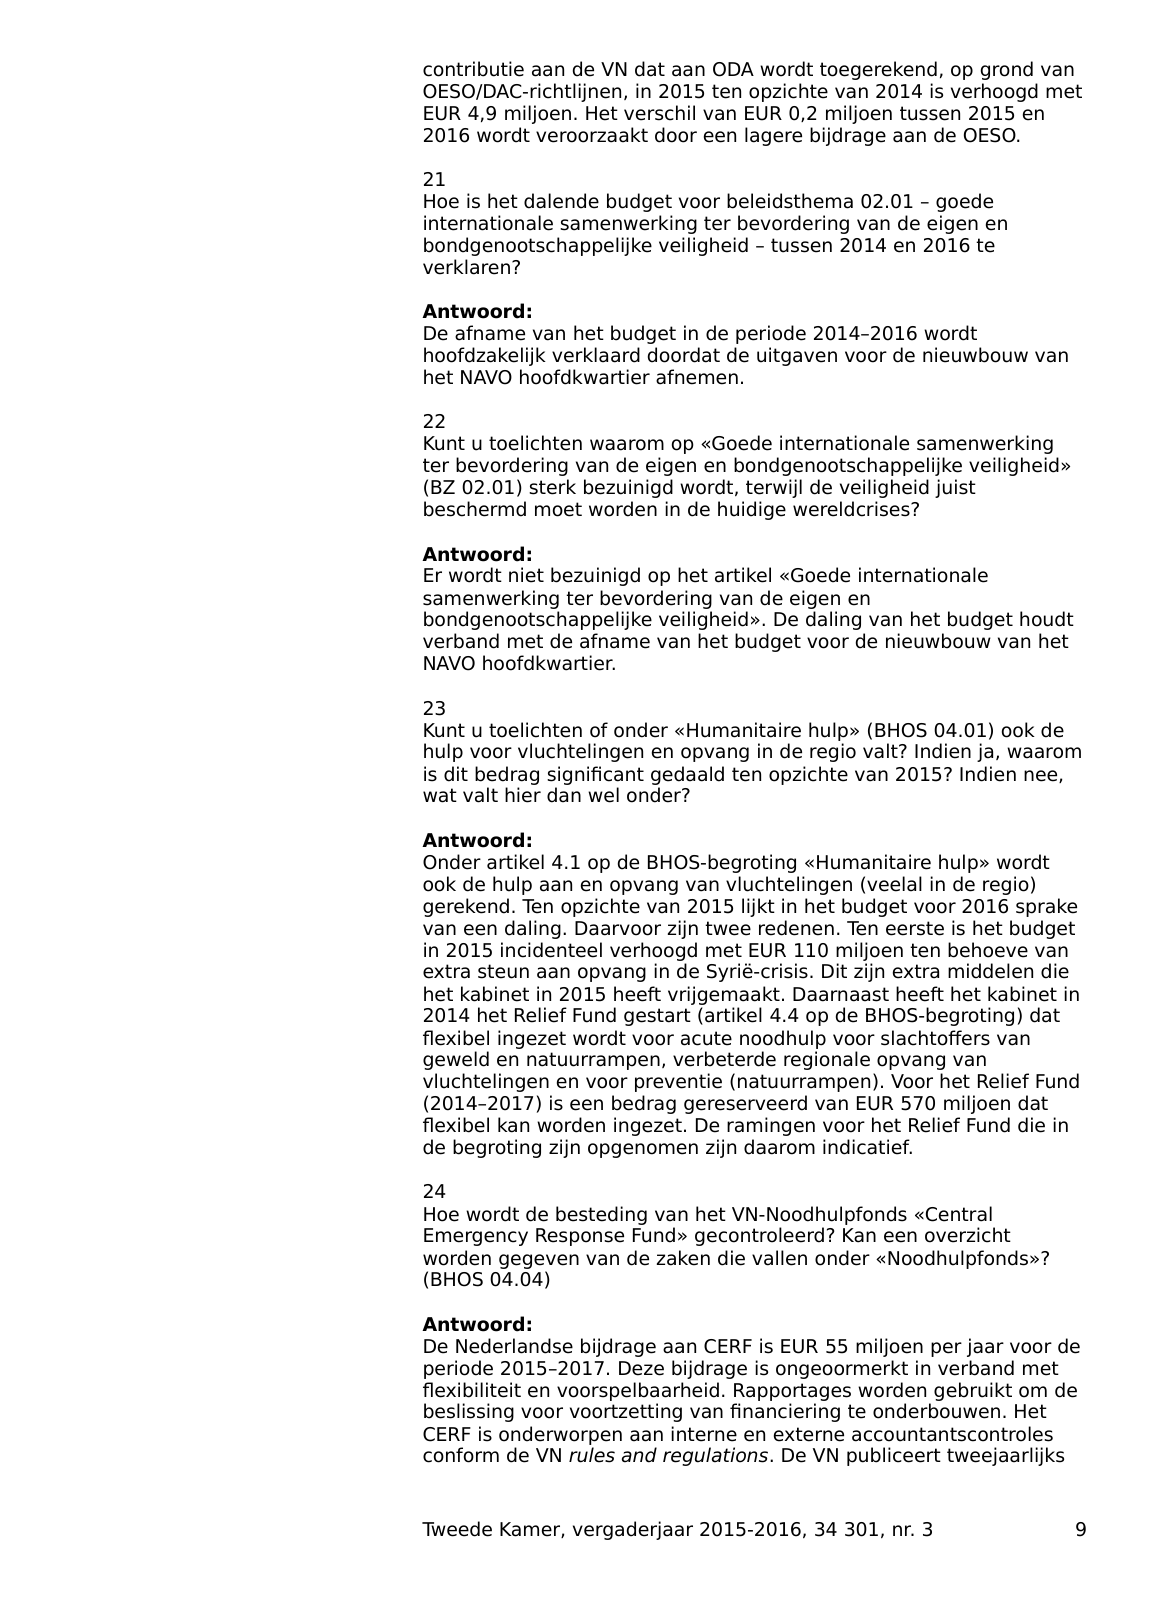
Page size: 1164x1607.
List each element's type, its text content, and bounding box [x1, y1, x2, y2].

text De Nederlandse bijdrage aan CERF is EUR 55 miljoen per jaar voor de periode 2015–2017. Deze bijdrage is ongeoormerkt in verband met flexibiliteit en voorspelbaarheid. Rapportages worden gebruikt om de beslissing voor voortzetting van financiering te onderbouwen. Het CERF is onderworpen aan interne en externe accountantscontroles conform de VN rules and regulations. De VN publiceert tweejaarlijks [422, 1336, 1087, 1467]
text Hoe is het dalende budget voor beleidsthema 02.01 – goede internationale samenwerking ter bevordering van de eigen en bondgenootschappelijke veiligheid – tussen 2014 en 2016 te verklaren? [422, 191, 1087, 279]
text 22 [422, 411, 1087, 433]
text 24 [422, 1181, 1087, 1203]
text Antwoord: [422, 1313, 1087, 1336]
text contributie aan de VN dat aan ODA wordt toegerekend, op grond van OESO/DAC-richtlijnen, in 2015 ten opzichte van 2014 is verhoogd met EUR 4,9 miljoen. Het verschil van EUR 0,2 miljoen tussen 2015 en 2016 wordt veroorzaakt door een lagere bijdrage aan de OESO. [422, 59, 1087, 147]
text De afname van het budget in de periode 2014–2016 wordt hoofdzakelijk verklaard doordat de uitgaven voor de nieuwbouw van het NAVO hoofdkwartier afnemen. [422, 323, 1087, 389]
text Er wordt niet bezuinigd op het artikel «Goede internationale samenwerking ter bevordering van de eigen en bondgenootschappelijke veiligheid». De daling van het budget houdt verband met de afname van het budget voor de nieuwbouw van het NAVO hoofdkwartier. [422, 565, 1087, 675]
text Onder artikel 4.1 op de BHOS-begroting «Humanitaire hulp» wordt ook de hulp aan en opvang van vluchtelingen (veelal in de regio) gerekend. Ten opzichte van 2015 lijkt in het budget voor 2016 sprake van een daling. Daarvoor zijn twee redenen. Ten eerste is het budget in 2015 incidenteel verhoogd met EUR 110 miljoen ten behoeve van extra steun aan opvang in de Syrië-crisis. Dit zijn extra middelen die het kabinet in 2015 heeft vrijgemaakt. Daarnaast heeft het kabinet in 2014 het Relief Fund gestart (artikel 4.4 op de BHOS-begroting) dat flexibel ingezet wordt voor acute noodhulp voor slachtoffers van geweld en natuurrampen, verbeterde regionale opvang van vluchtelingen en voor preventie (natuurrampen). Voor het Relief Fund (2014–2017) is een bedrag gereserveerd van EUR 570 miljoen dat flexibel kan worden ingezet. De ramingen voor het Relief Fund die in de begroting zijn opgenomen zijn daarom indicatief. [422, 852, 1087, 1159]
text Antwoord: [422, 829, 1087, 852]
text Kunt u toelichten of onder «Humanitaire hulp» (BHOS 04.01) ook de hulp voor vluchtelingen en opvang in de regio valt? Indien ja, waarom is dit bedrag significant gedaald ten opzichte van 2015? Indien nee, wat valt hier dan wel onder? [422, 719, 1087, 807]
text Kunt u toelichten waarom op «Goede internationale samenwerking ter bevordering van de eigen en bondgenootschappelijke veiligheid» (BZ 02.01) sterk bezuinigd wordt, terwijl de veiligheid juist beschermd moet worden in de huidige wereldcrises? [422, 433, 1087, 521]
text Hoe wordt de besteding van het VN-Noodhulpfonds «Central Emergency Response Fund» gecontroleerd? Kan een overzicht worden gegeven van de zaken die vallen onder «Noodhulpfonds»? (BHOS 04.04) [422, 1203, 1087, 1291]
text 21 [422, 169, 1087, 191]
text 23 [422, 697, 1087, 719]
text Antwoord: [422, 301, 1087, 323]
text Antwoord: [422, 543, 1087, 565]
